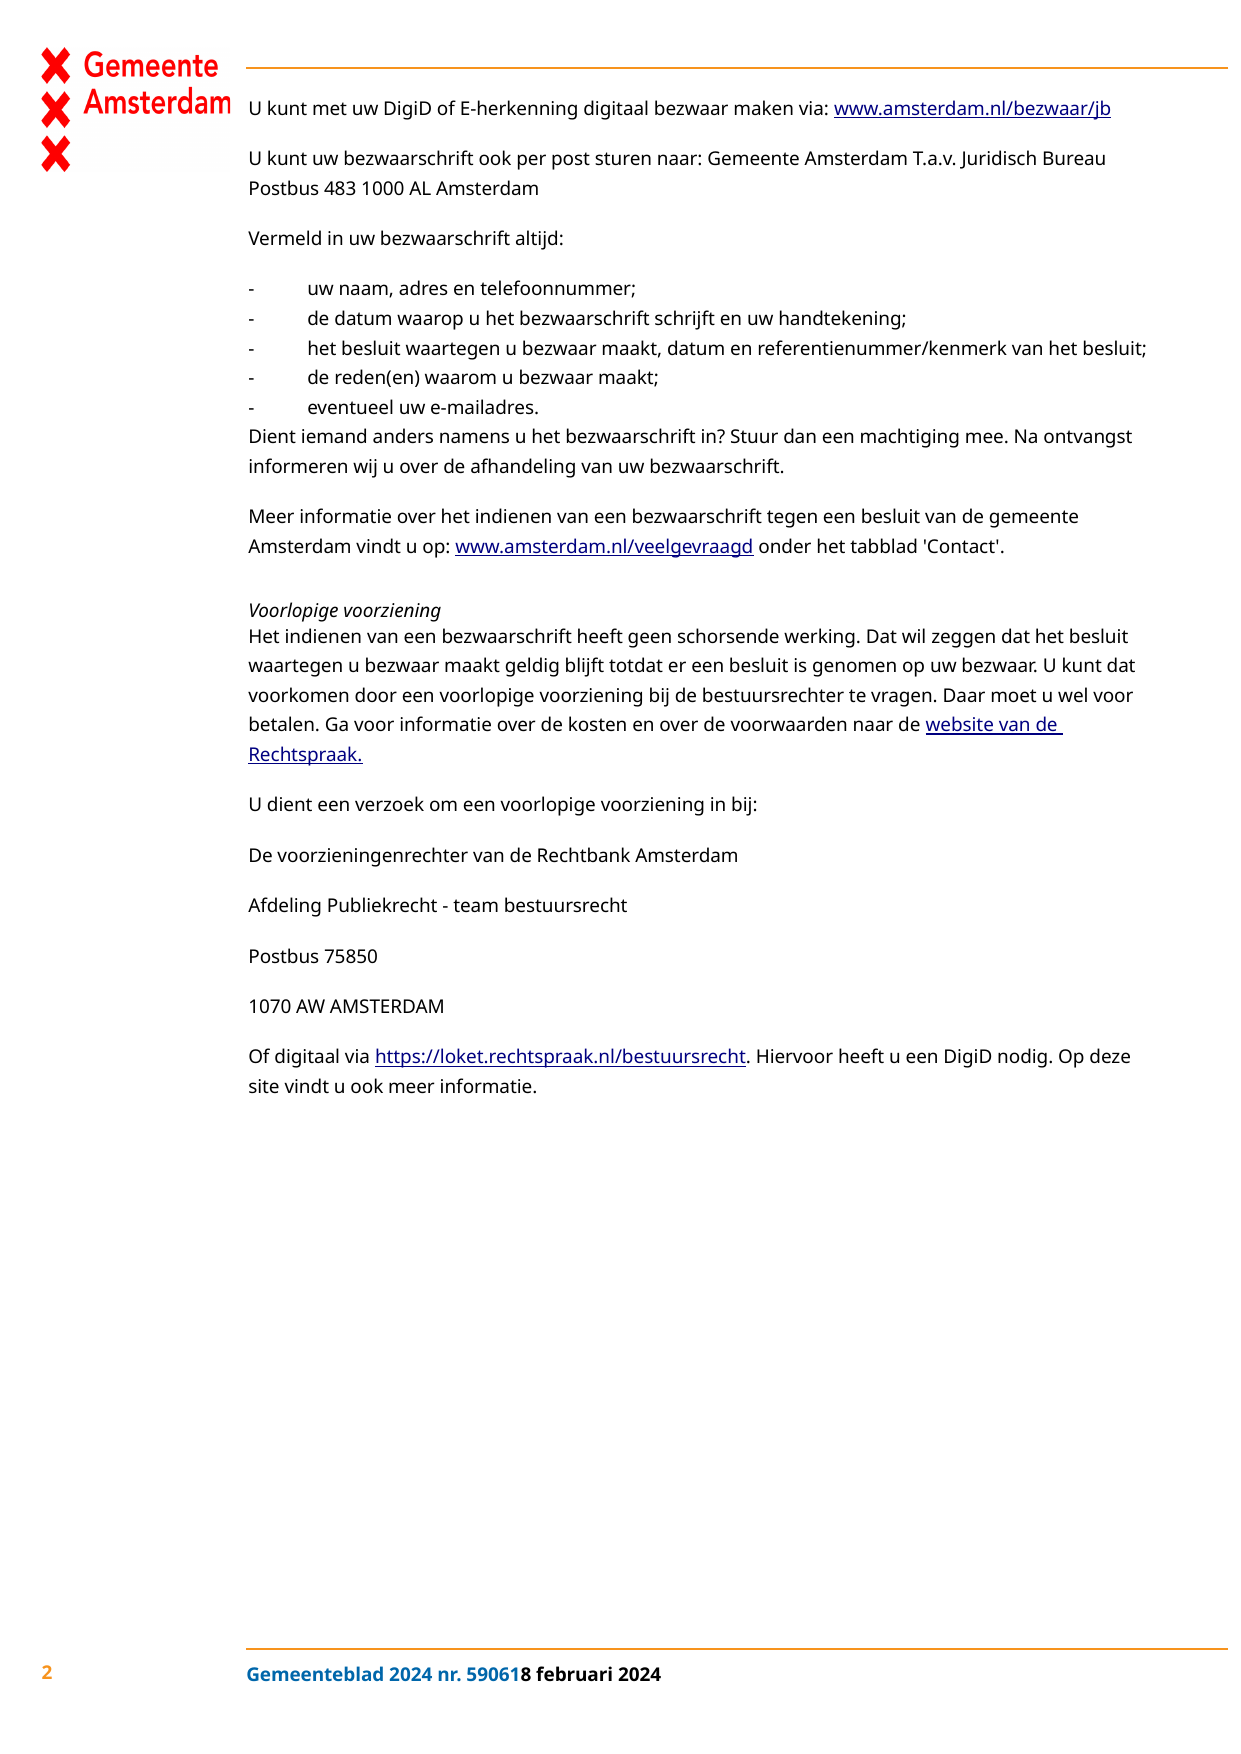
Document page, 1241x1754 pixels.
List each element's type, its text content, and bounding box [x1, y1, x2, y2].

text Meer informatie over het indienen van een bezwaarschrift tegen een besluit van de gemeente Amsterdam vindt u op: www.amsterdam.nl/veelgevraagd onder het tabblad 'Contact'. [248, 503, 1152, 559]
text Het indienen van een bezwaarschrift heeft geen schorsende werking. Dat wil zeggen dat het besluit waartegen u bezwaar maakt geldig blijft totdat er een besluit is genomen op uw bezwaar. U kunt dat voorkomen door een voorlopige voorziening bij de bestuursrechter te vragen. Daar moet u wel voor betalen. Ga voor informatie over de kosten en over de voorwaarden naar de website van de Rechtspraak. [248, 623, 1152, 767]
text Afdeling Publiekrecht - team bestuursrecht [248, 892, 1152, 918]
text U dient een verzoek om een voorlopige voorziening in bij: [248, 792, 1152, 817]
text U kunt met uw DigiD of E-herkenning digitaal bezwaar maken via: www.amsterdam.nl/bezwaar/jb [248, 95, 1152, 121]
list de datum waarop u het bezwaarschrift schrijft en uw handtekening; [248, 305, 1152, 331]
list eventueel uw e-mailadres. [248, 394, 1152, 420]
list de reden(en) waarom u bezwaar maakt; [248, 364, 1152, 390]
text 1070 AW AMSTERDAM [248, 993, 1152, 1019]
text Postbus 75850 [248, 943, 1152, 968]
text Dient iemand anders namens u het bezwaarschrift in? Stuur dan een machtiging mee. Na ontvangst informeren wij u over de afhandeling van uw bezwaarschrift. [248, 423, 1152, 479]
text Vermeld in uw bezwaarschrift altijd: [248, 225, 1152, 251]
picture [41, 47, 231, 172]
list uw naam, adres en telefoonnummer; [248, 276, 1152, 301]
text Voorlopige voorziening [248, 597, 1152, 623]
text De voorzieningenrechter van de Rechtbank Amsterdam [248, 842, 1152, 868]
list het besluit waartegen u bezwaar maakt, datum en referentienummer/kenmerk van het besluit; [248, 335, 1152, 361]
text Of digitaal via https://loket.rechtspraak.nl/bestuursrecht. Hiervoor heeft u een DigiD nodig. Op deze site vindt u ook meer informatie. [248, 1044, 1152, 1099]
text U kunt uw bezwaarschrift ook per post sturen naar: Gemeente Amsterdam T.a.v. Juridisch Bureau Postbus 483 1000 AL Amsterdam [248, 145, 1152, 201]
